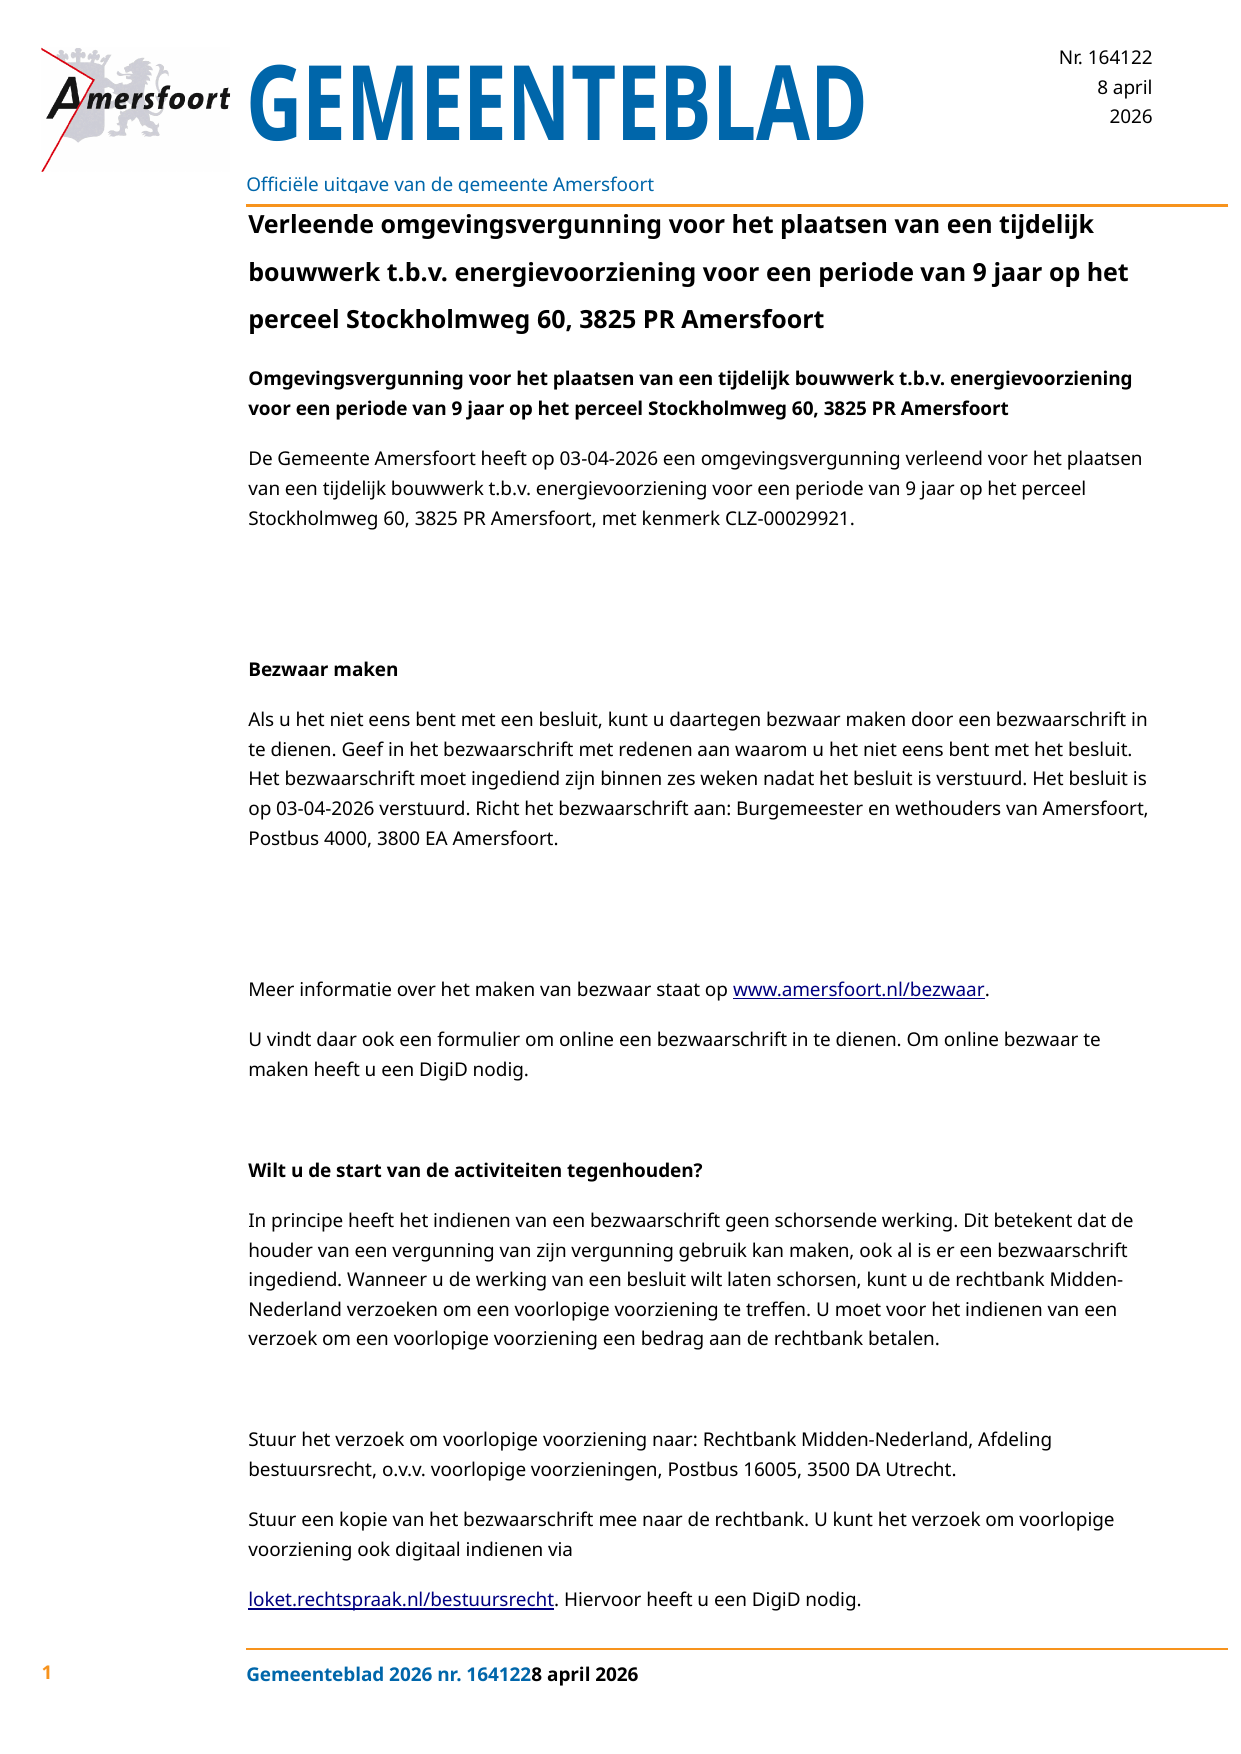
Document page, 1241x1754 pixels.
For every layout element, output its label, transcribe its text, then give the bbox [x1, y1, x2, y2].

text In principe heeft het indienen van een bezwaarschrift geen schorsende werking. Dit betekent dat de houder van een vergunning van zijn vergunning gebruik kan maken, ook al is er een bezwaarschrift ingediend. Wanneer u de werking van een besluit wilt laten schorsen, kunt u de rechtbank Midden-Nederland verzoeken om een voorlopige voorziening te treffen. U moet voor het indienen van een verzoek om een voorlopige voorziening een bedrag aan de rechtbank betalen. [248, 1207, 1152, 1351]
text Verleende omgevingsvergunning voor het plaatsen van een tijdelijk bouwwerk t.b.v. energievoorziening voor een periode van 9 jaar op het perceel Stockholmweg 60, 3825 PR Amersfoort [248, 207, 1152, 336]
text Omgevingsvergunning voor het plaatsen van een tijdelijk bouwwerk t.b.v. energievoorziening voor een periode van 9 jaar op het perceel Stockholmweg 60, 3825 PR Amersfoort [248, 366, 1152, 421]
text Meer informatie over het maken van bezwaar staat op www.amersfoort.nl/bezwaar. [248, 976, 1152, 1002]
text De Gemeente Amersfoort heeft op 03-04-2026 een omgevingsvergunning verleend voor het plaatsen van een tijdelijk bouwwerk t.b.v. energievoorziening voor een periode van 9 jaar op het perceel Stockholmweg 60, 3825 PR Amersfoort, met kenmerk CLZ-00029921. [248, 446, 1152, 530]
text Wilt u de start van de activiteiten tegenhouden? [248, 1157, 1152, 1182]
text U vindt daar ook een formulier om online een bezwaarschrift in te dienen. Om online bezwaar te maken heeft u een DigiD nodig. [248, 1026, 1152, 1082]
text Stuur het verzoek om voorlopige voorziening naar: Rechtbank Midden-Nederland, Afdeling bestuursrecht, o.v.v. voorlopige voorzieningen, Postbus 16005, 3500 DA Utrecht. [248, 1426, 1152, 1482]
text Stuur een kopie van het bezwaarschrift mee naar de rechtbank. U kunt het verzoek om voorlopige voorziening ook digitaal indienen via [248, 1506, 1152, 1562]
picture [41, 47, 231, 172]
text loket.rechtspraak.nl/bestuursrecht. Hiervoor heeft u een DigiD nodig. [248, 1586, 1152, 1612]
text Bezwaar maken [248, 656, 1152, 682]
text Als u het niet eens bent met een besluit, kunt u daartegen bezwaar maken door een bezwaarschrift in te dienen. Geef in het bezwaarschrift met redenen aan waarom u het niet eens bent met het besluit. Het bezwaarschrift moet ingediend zijn binnen zes weken nadat het besluit is verstuurd. Het besluit is op 03-04-2026 verstuurd. Richt het bezwaarschrift aan: Burgemeester en wethouders van Amersfoort, Postbus 4000, 3800 EA Amersfoort. [248, 706, 1152, 850]
